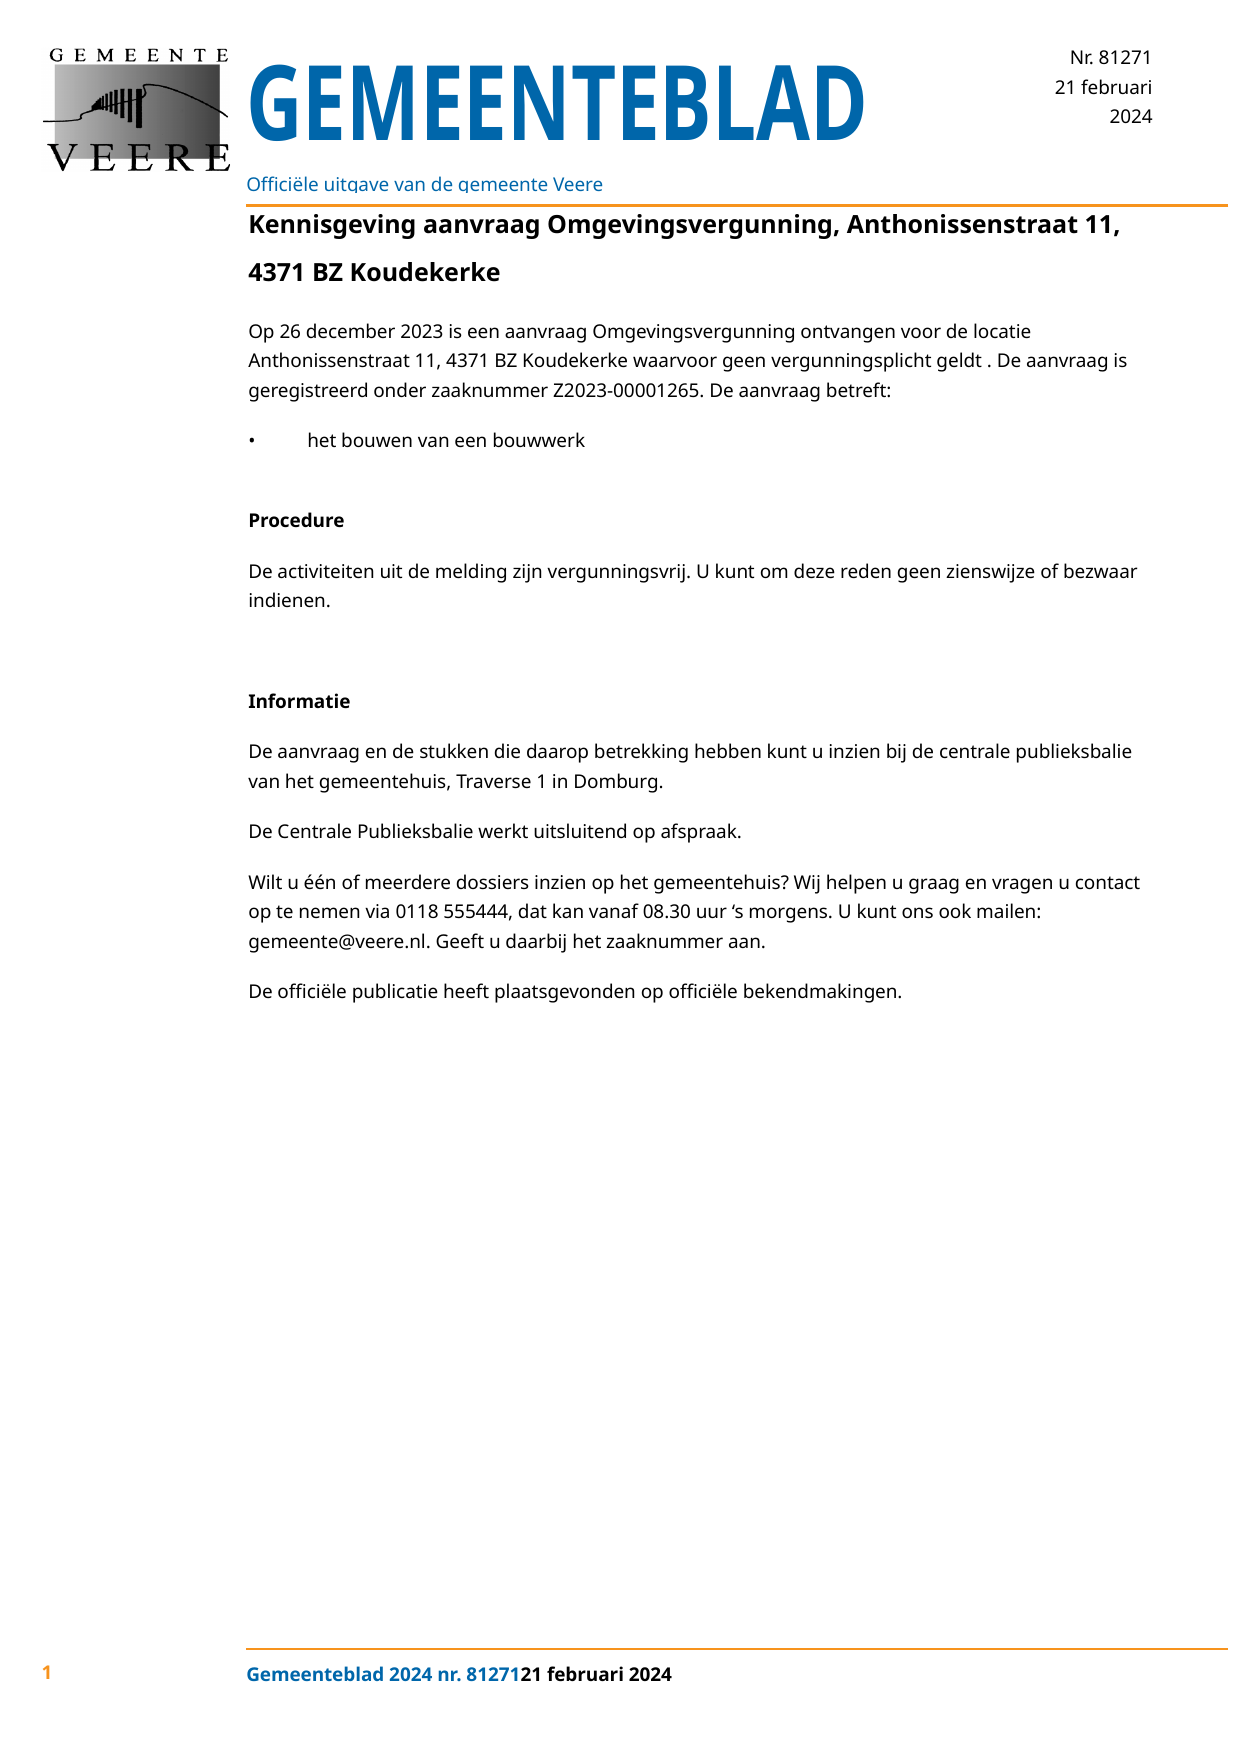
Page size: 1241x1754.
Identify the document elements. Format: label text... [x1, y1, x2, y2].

picture [41, 47, 231, 172]
text Kennisgeving aanvraag Omgevingsvergunning, Anthonissenstraat 11, 4371 BZ Koudekerke [248, 207, 1152, 288]
list het bouwen van een bouwwerk [248, 427, 1152, 453]
text Op 26 december 2023 is een aanvraag Omgevingsvergunning ontvangen voor de locatie Anthonissenstraat 11, 4371 BZ Koudekerke waarvoor geen vergunningsplicht geldt . De aanvraag is geregistreerd onder zaaknummer Z2023-00001265. De aanvraag betreft: [248, 318, 1152, 403]
text De officiële publicatie heeft plaatsgevonden op officiële bekendmakingen. [248, 979, 1152, 1004]
text Informatie [248, 688, 1152, 714]
text De Centrale Publieksbalie werkt uitsluitend op afspraak. [248, 819, 1152, 844]
text Procedure [248, 507, 1152, 533]
text Wilt u één of meerdere dossiers inzien op het gemeentehuis? Wij helpen u graag en vragen u contact op te nemen via 0118 555444, dat kan vanaf 08.30 uur ‘s morgens. U kunt ons ook mailen: gemeente@veere.nl. Geeft u daarbij het zaaknummer aan. [248, 869, 1152, 954]
text De activiteiten uit de melding zijn vergunningsvrij. U kunt om deze reden geen zienswijze of bezwaar indienen. [248, 558, 1152, 613]
text De aanvraag en de stukken die daarop betrekking hebben kunt u inzien bij de centrale publieksbalie van het gemeentehuis, Traverse 1 in Domburg. [248, 739, 1152, 794]
